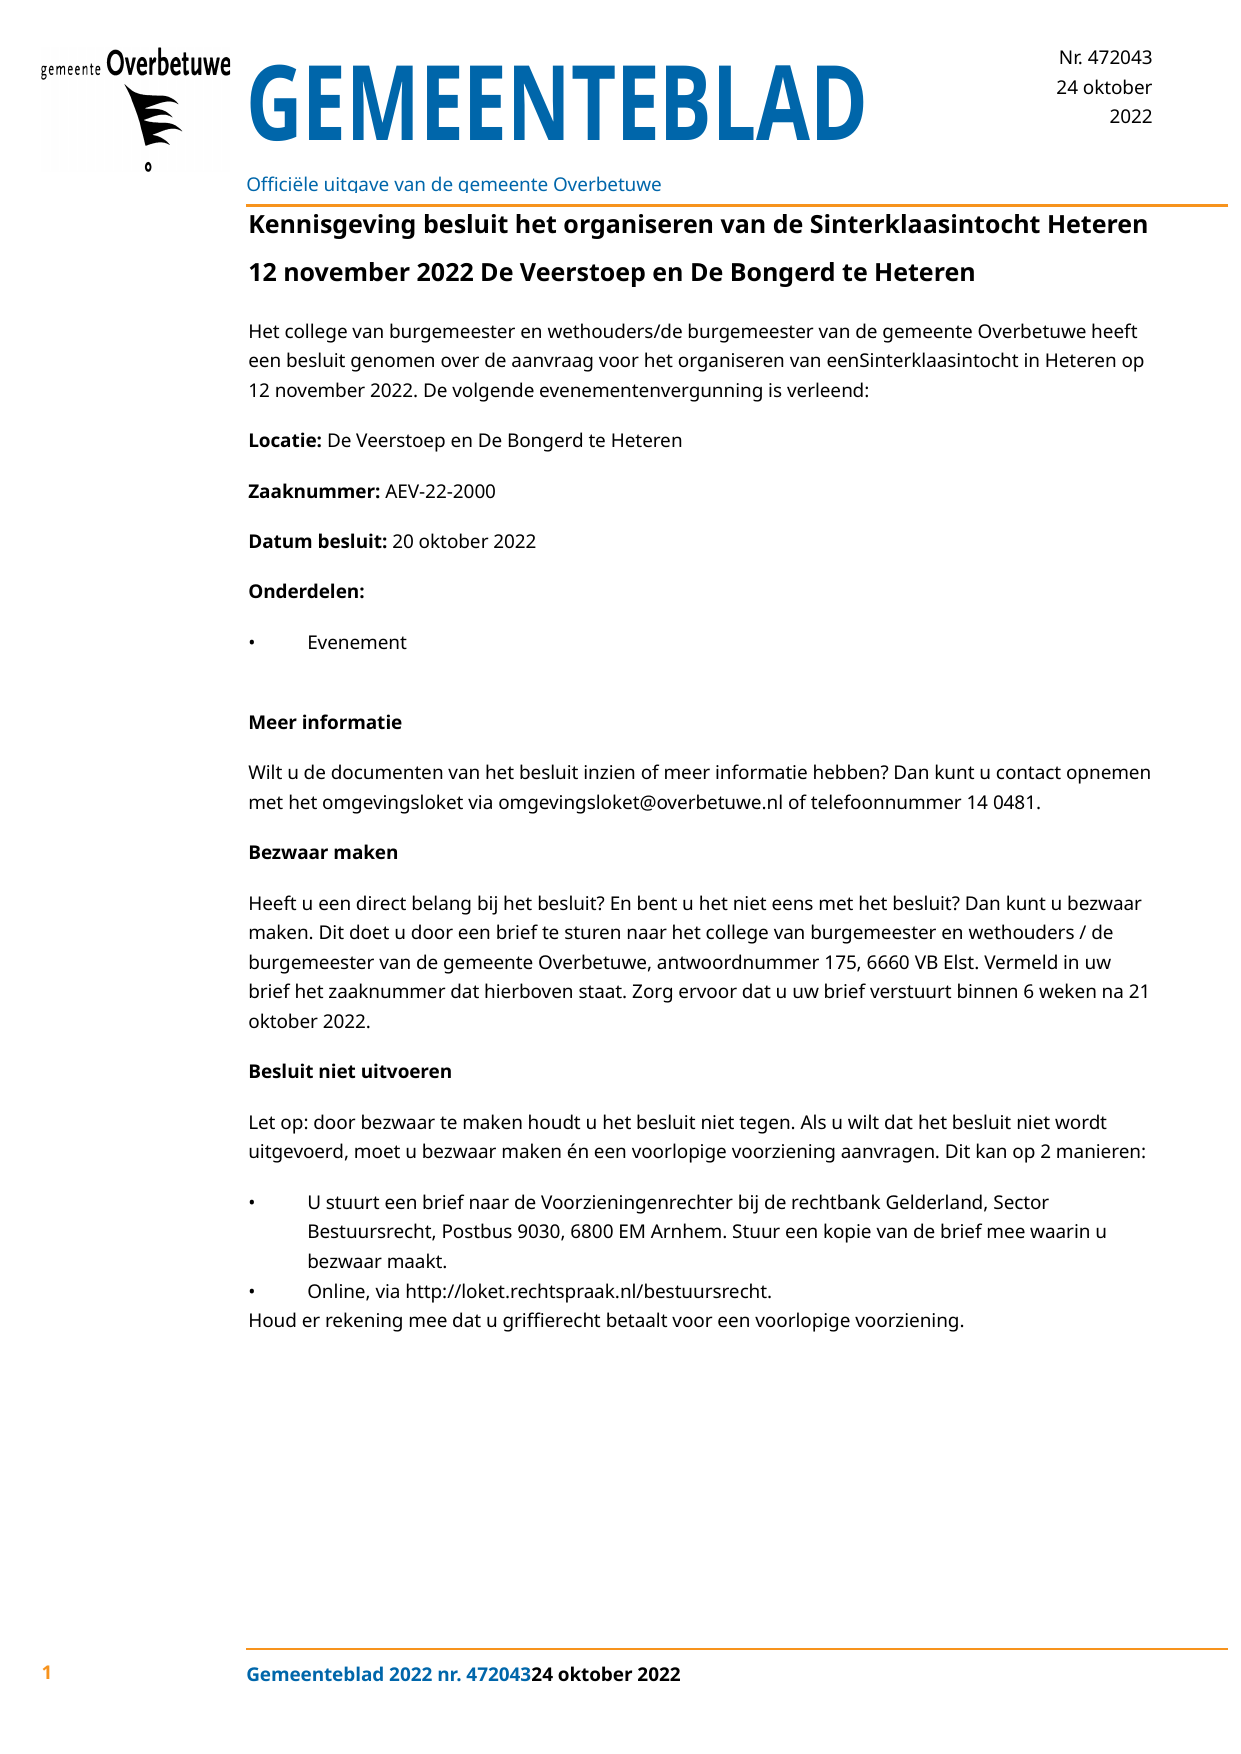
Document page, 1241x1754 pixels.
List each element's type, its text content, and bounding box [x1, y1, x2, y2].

text Datum besluit: 20 oktober 2022 [248, 528, 1152, 554]
text Bezwaar maken [248, 839, 1152, 865]
list Evenement [248, 629, 1152, 655]
text Houd er rekening mee dat u griffierecht betaalt voor een voorlopige voorziening. [248, 1307, 1152, 1333]
picture [41, 47, 231, 172]
text Heeft u een direct belang bij het besluit? En bent u het niet eens met het besluit? Dan kunt u bezwaar maken. Dit doet u door een brief te sturen naar het college van burgemeester en wethouders / de burgemeester van de gemeente Overbetuwe, antwoordnummer 175, 6660 VB Elst. Vermeld in uw brief het zaaknummer dat hierboven staat. Zorg ervoor dat u uw brief verstuurt binnen 6 weken na 21 oktober 2022. [248, 890, 1152, 1034]
list U stuurt een brief naar de Voorzieningenrechter bij de rechtbank Gelderland, Sector Bestuursrecht, Postbus 9030, 6800 EM Arnhem. Stuur een kopie van de brief mee waarin u bezwaar maakt. [248, 1189, 1152, 1274]
text Het college van burgemeester en wethouders/de burgemeester van de gemeente Overbetuwe heeft een besluit genomen over de aanvraag voor het organiseren van eenSinterklaasintocht in Heteren op 12 november 2022. De volgende evenementenvergunning is verleend: [248, 318, 1152, 403]
text Wilt u de documenten van het besluit inzien of meer informatie hebben? Dan kunt u contact opnemen met het omgevingsloket via omgevingsloket@overbetuwe.nl of telefoonnummer 14 0481. [248, 759, 1152, 815]
text Zaaknummer: AEV-22-2000 [248, 478, 1152, 504]
text Kennisgeving besluit het organiseren van de Sinterklaasintocht Heteren 12 november 2022 De Veerstoep en De Bongerd te Heteren [248, 207, 1152, 288]
list Online, via http://loket.rechtspraak.nl/bestuursrecht. [248, 1278, 1152, 1304]
text Besluit niet uitvoeren [248, 1059, 1152, 1084]
text Onderdelen: [248, 579, 1152, 604]
text Meer informatie [248, 709, 1152, 735]
text Let op: door bezwaar te maken houdt u het besluit niet tegen. Als u wilt dat het besluit niet wordt uitgevoerd, moet u bezwaar maken én een voorlopige voorziening aanvragen. Dit kan op 2 manieren: [248, 1109, 1152, 1164]
text Locatie: De Veerstoep en De Bongerd te Heteren [248, 427, 1152, 453]
